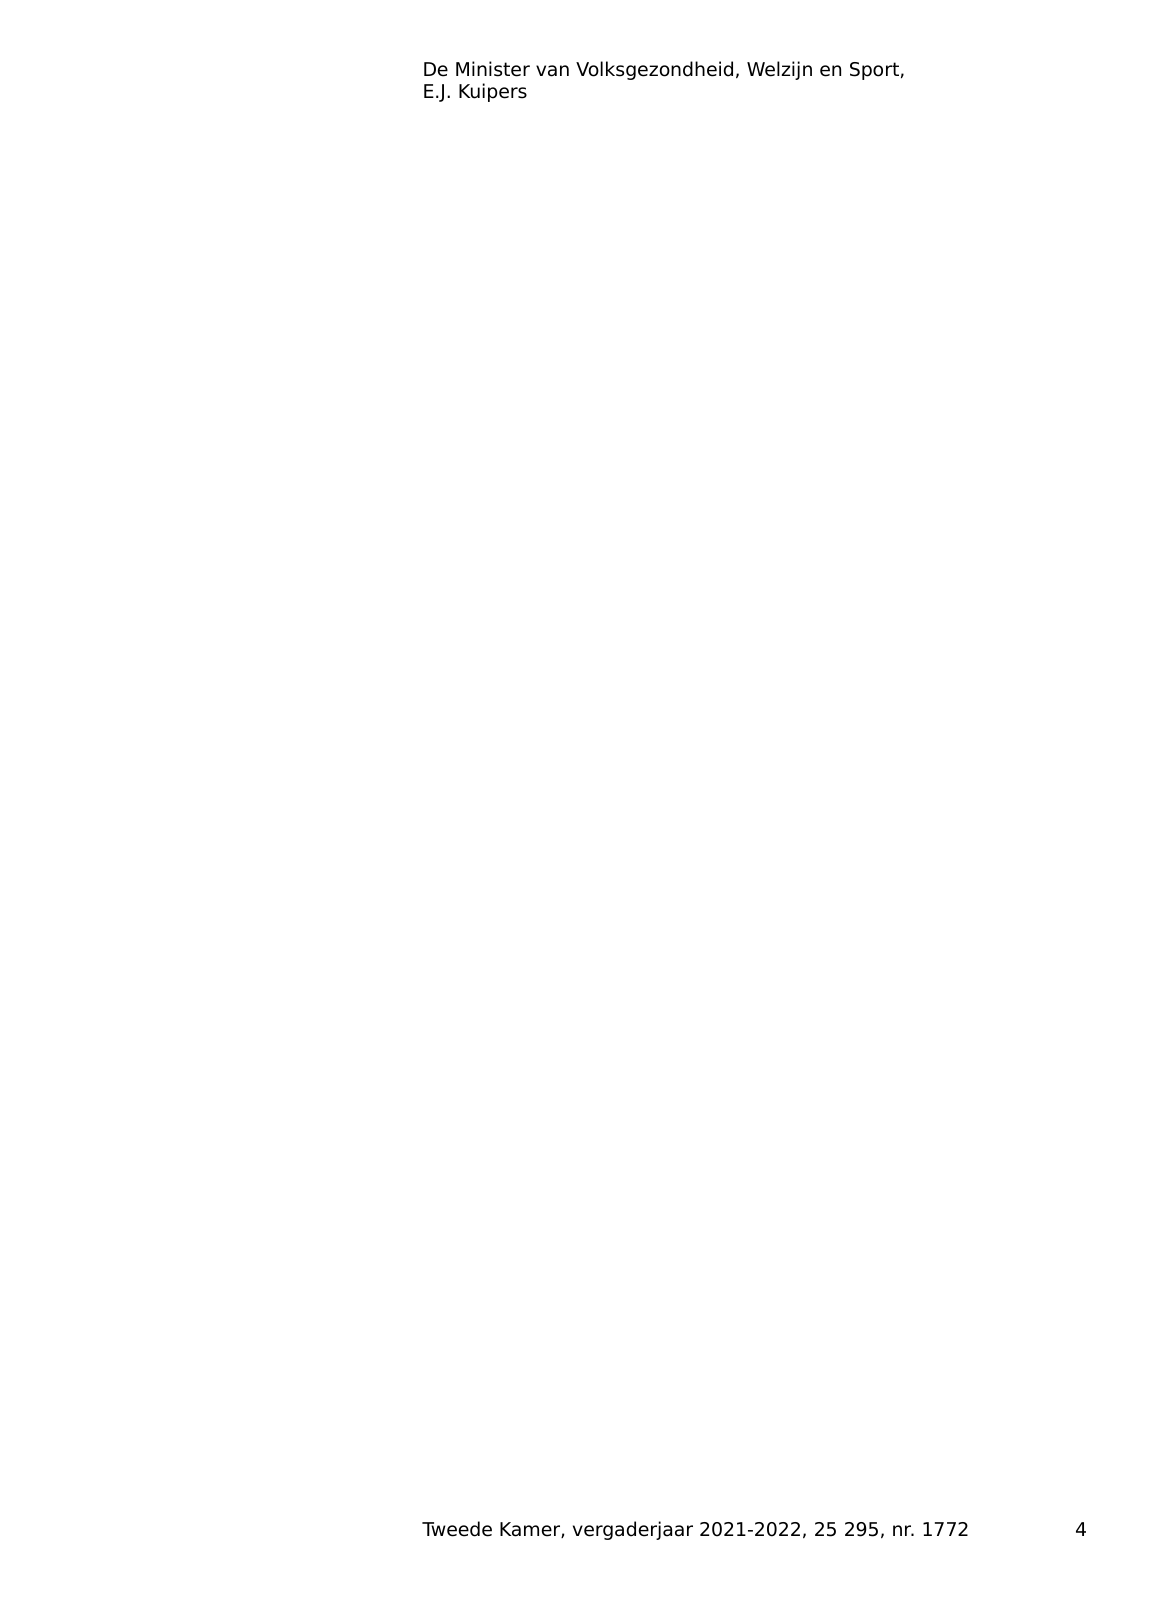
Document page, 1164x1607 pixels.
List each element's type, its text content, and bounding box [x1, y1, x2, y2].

text De Minister van Volksgezondheid, Welzijn en Sport, E.J. Kuipers [422, 59, 1087, 103]
